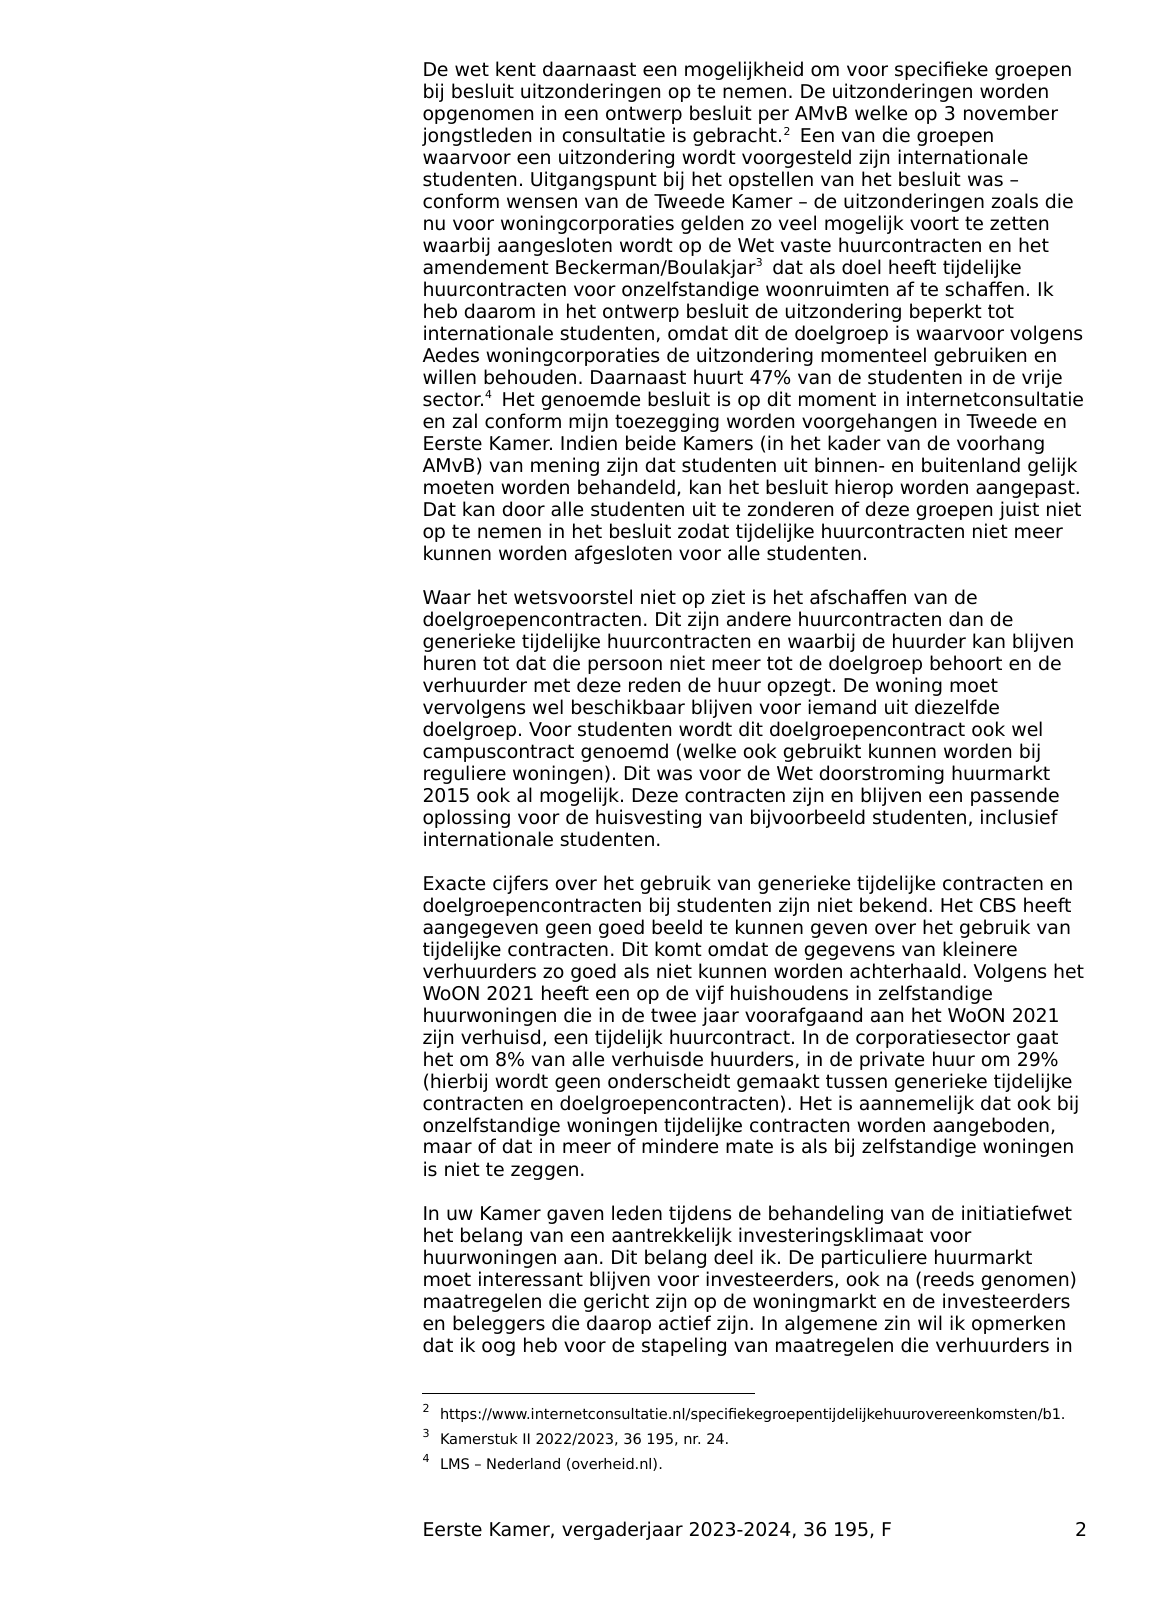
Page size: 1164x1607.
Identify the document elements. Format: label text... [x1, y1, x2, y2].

text In uw Kamer gaven leden tijdens de behandeling van de initiatiefwet het belang van een aantrekkelijk investeringsklimaat voor huurwoningen aan. Dit belang deel ik. De particuliere huurmarkt moet interessant blijven voor investeerders, ook na (reeds genomen) maatregelen die gericht zijn op de woningmarkt en de investeerders en beleggers die daarop actief zijn. In algemene zin wil ik opmerken dat ik oog heb voor de stapeling van maatregelen die verhuurders in [422, 1203, 1087, 1356]
text Waar het wetsvoorstel niet op ziet is het afschaffen van de doelgroepencontracten. Dit zijn andere huurcontracten dan de generieke tijdelijke huurcontracten en waarbij de huurder kan blijven huren tot dat die persoon niet meer tot de doelgroep behoort en de verhuurder met deze reden de huur opzegt. De woning moet vervolgens wel beschikbaar blijven voor iemand uit diezelfde doelgroep. Voor studenten wordt dit doelgroepencontract ook wel campuscontract genoemd (welke ook gebruikt kunnen worden bij reguliere woningen). Dit was voor de Wet doorstroming huurmarkt 2015 ook al mogelijk. Deze contracten zijn en blijven een passende oplossing voor de huisvesting van bijvoorbeeld studenten, inclusief internationale studenten. [422, 587, 1087, 851]
text Exacte cijfers over het gebruik van generieke tijdelijke contracten en doelgroepencontracten bij studenten zijn niet bekend. Het CBS heeft aangegeven geen goed beeld te kunnen geven over het gebruik van tijdelijke contracten. Dit komt omdat de gegevens van kleinere verhuurders zo goed als niet kunnen worden achterhaald. Volgens het WoON 2021 heeft een op de vijf huishoudens in zelfstandige huurwoningen die in de twee jaar voorafgaand aan het WoON 2021 zijn verhuisd, een tijdelijk huurcontract. In de corporatiesector gaat het om 8% van alle verhuisde huurders, in de private huur om 29% (hierbij wordt geen onderscheidt gemaakt tussen generieke tijdelijke contracten en doelgroepencontracten). Het is aannemelijk dat ook bij onzelfstandige woningen tijdelijke contracten worden aangeboden, maar of dat in meer of mindere mate is als bij zelfstandige woningen is niet te zeggen. [422, 873, 1087, 1180]
text LMS – Nederland (overheid.nl). [422, 1452, 1087, 1474]
text De wet kent daarnaast een mogelijkheid om voor specifieke groepen bij besluit uitzonderingen op te nemen. De uitzonderingen worden opgenomen in een ontwerp besluit per AMvB welke op 3 november jongstleden in consultatie is gebracht. Een van die groepen waarvoor een uitzondering wordt voorgesteld zijn internationale studenten. Uitgangspunt bij het opstellen van het besluit was – conform wensen van de Tweede Kamer – de uitzonderingen zoals die nu voor woningcorporaties gelden zo veel mogelijk voort te zetten waarbij aangesloten wordt op de Wet vaste huurcontracten en het amendement Beckerman/Boulakjar dat als doel heeft tijdelijke huurcontracten voor onzelfstandige woonruimten af te schaffen. Ik heb daarom in het ontwerp besluit de uitzondering beperkt tot internationale studenten, omdat dit de doelgroep is waarvoor volgens Aedes woningcorporaties de uitzondering momenteel gebruiken en willen behouden. Daarnaast huurt 47% van de studenten in de vrije sector. Het genoemde besluit is op dit moment in internetconsultatie en zal conform mijn toezegging worden voorgehangen in Tweede en Eerste Kamer. Indien beide Kamers (in het kader van de voorhang AMvB) van mening zijn dat studenten uit binnen- en buitenland gelijk moeten worden behandeld, kan het besluit hierop worden aangepast. Dat kan door alle studenten uit te zonderen of deze groepen juist niet op te nemen in het besluit zodat tijdelijke huurcontracten niet meer kunnen worden afgesloten voor alle studenten. [422, 59, 1087, 564]
text https://www.internetconsultatie.nl/specifiekegroepentijdelijkehuurovereenkomsten/b1. [422, 1402, 1087, 1424]
text Kamerstuk II 2022/2023, 36 195, nr. 24. [422, 1427, 1087, 1449]
